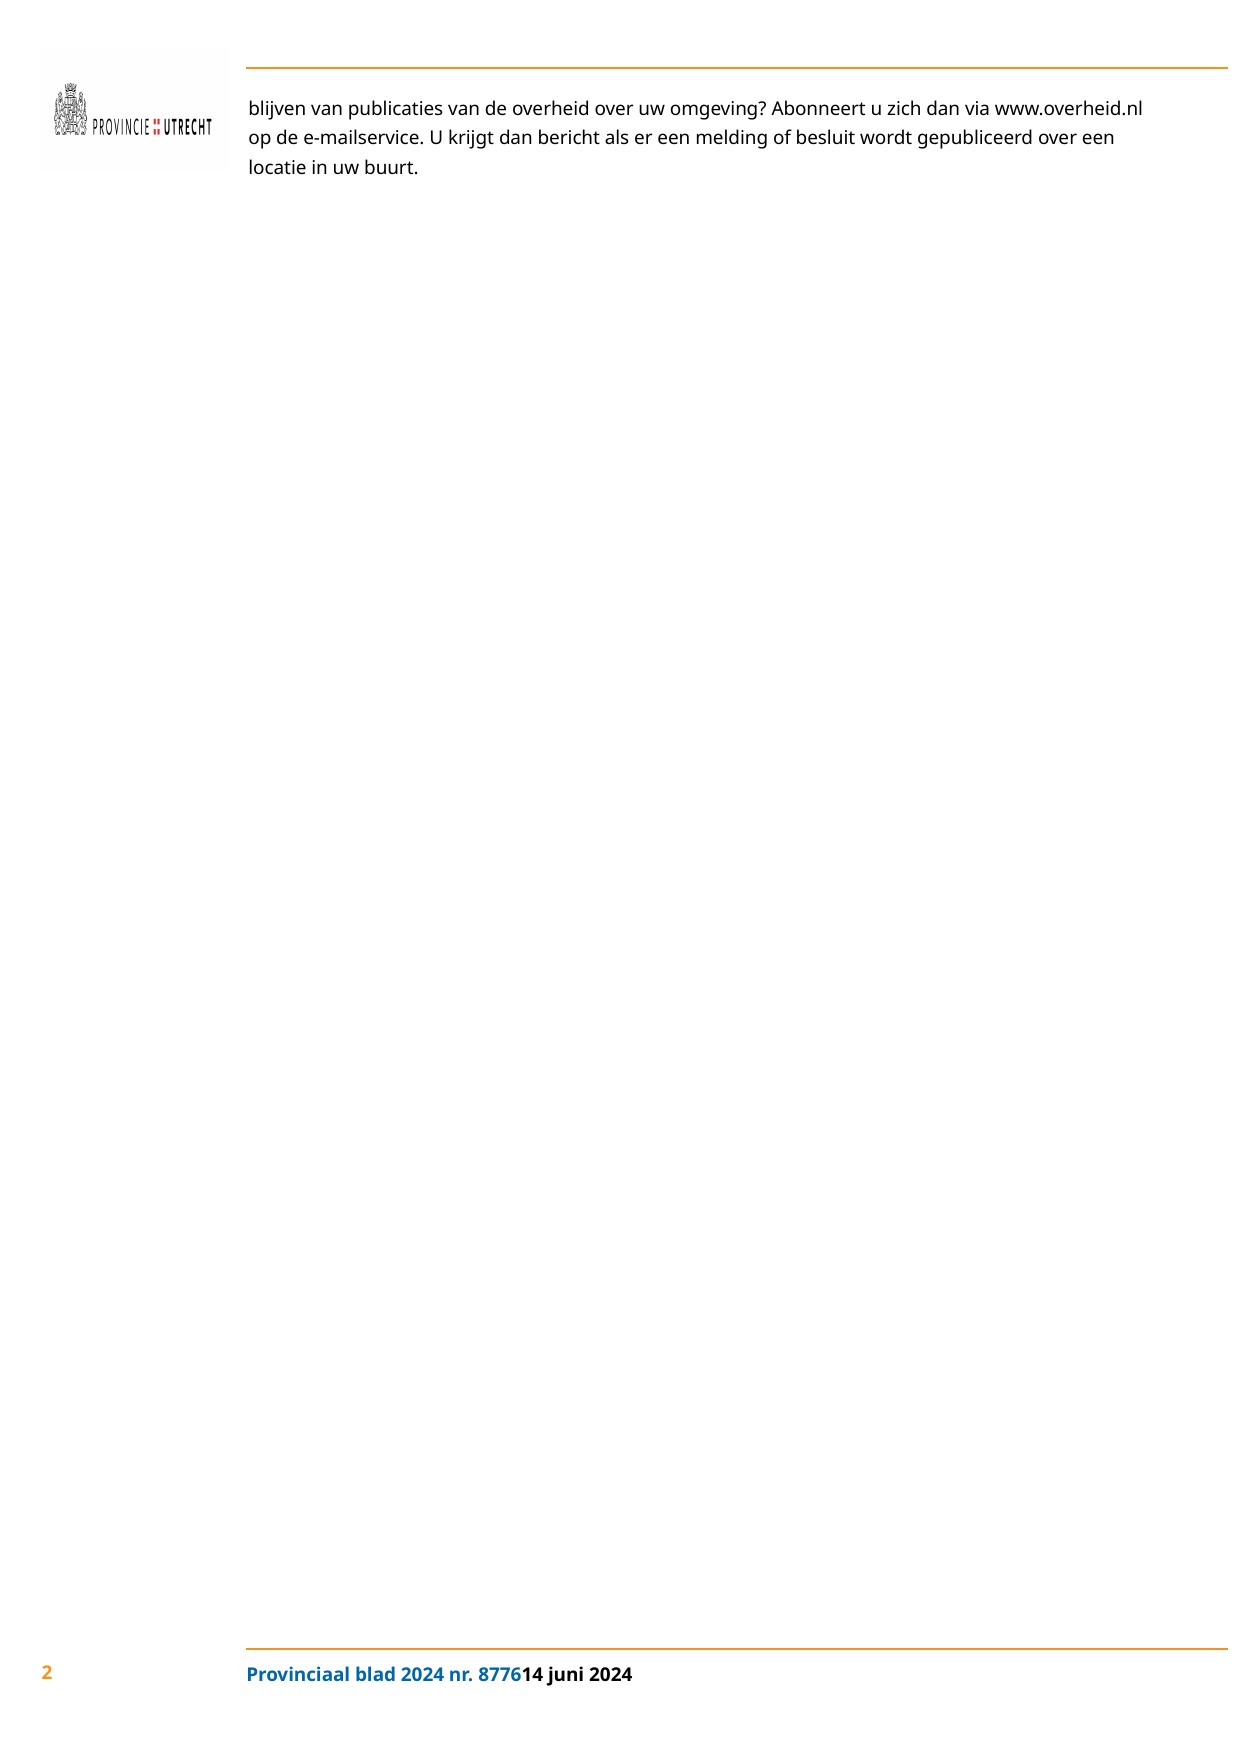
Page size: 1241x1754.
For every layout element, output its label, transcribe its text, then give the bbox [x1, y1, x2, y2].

text blijven van publicaties van de overheid over uw omgeving? Abonneert u zich dan via www.overheid.nl op de e-mailservice. U krijgt dan bericht als er een melding of besluit wordt gepubliceerd over een locatie in uw buurt. [248, 95, 1152, 180]
picture [41, 47, 231, 172]
